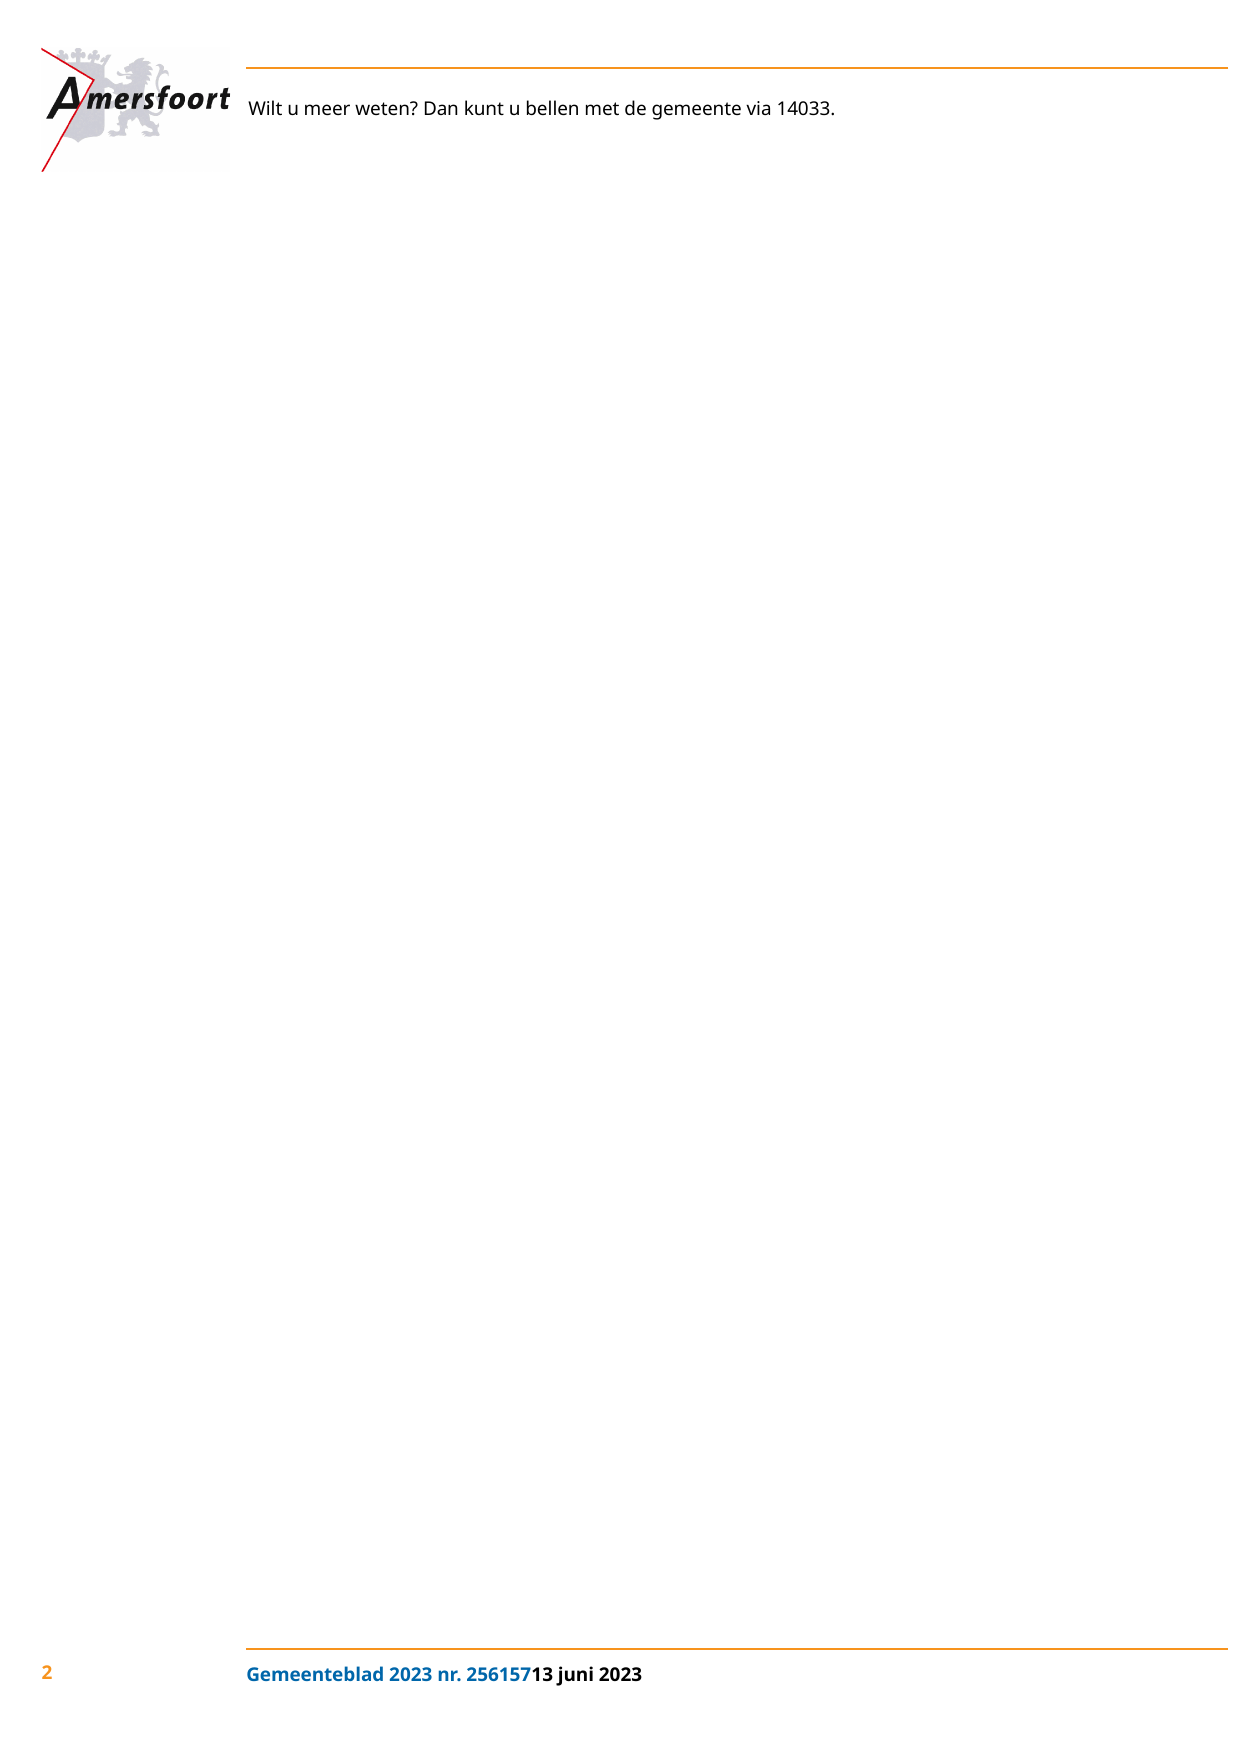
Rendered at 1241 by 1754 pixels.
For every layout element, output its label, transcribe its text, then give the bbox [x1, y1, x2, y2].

text Wilt u meer weten? Dan kunt u bellen met de gemeente via 14033. [248, 95, 1152, 121]
picture [41, 47, 231, 172]
